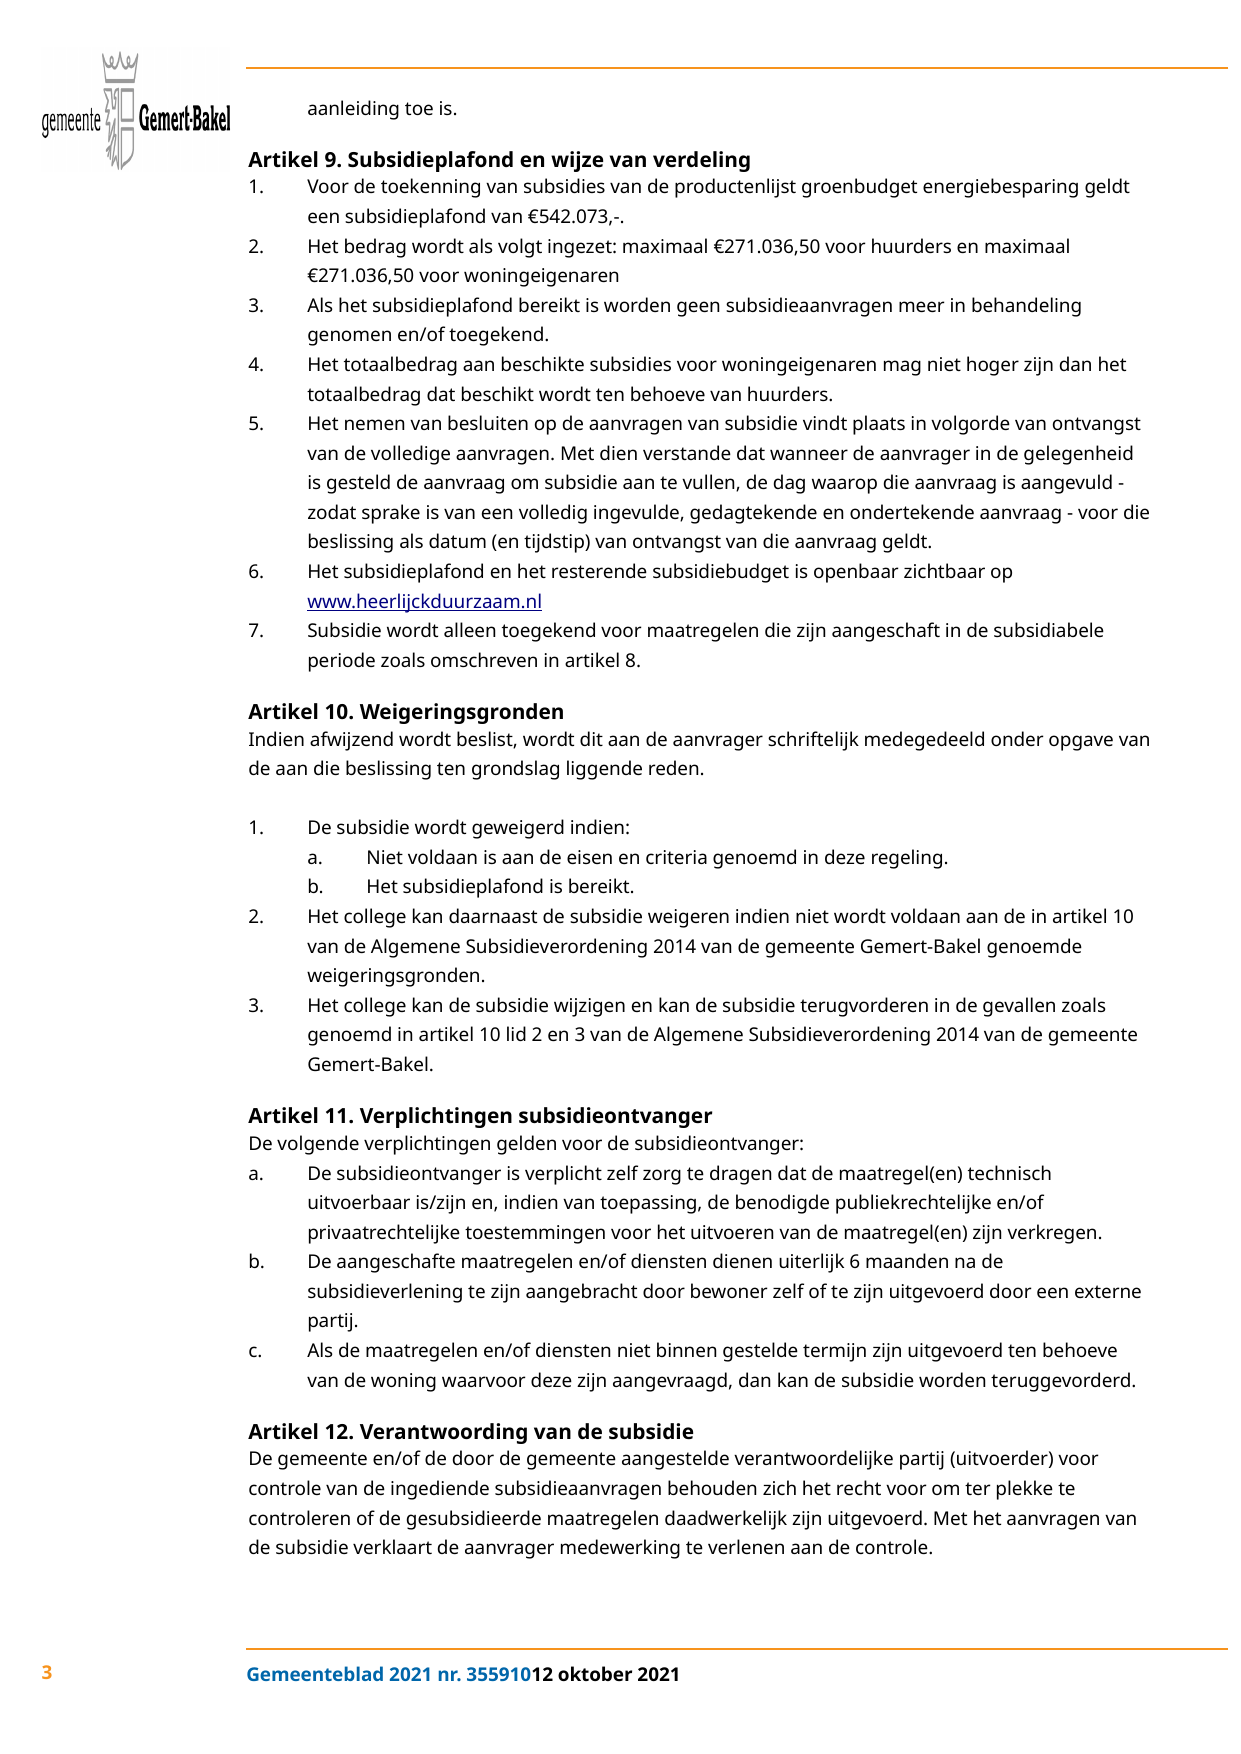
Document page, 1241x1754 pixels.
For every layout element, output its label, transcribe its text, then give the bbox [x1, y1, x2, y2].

list aanleiding toe is. [248, 95, 1152, 121]
text Artikel 10. Weigeringsgronden [248, 697, 1152, 726]
list Het subsidieplafond en het resterende subsidiebudget is openbaar zichtbaar op www.heerlijckduurzaam.nl [248, 558, 1152, 613]
list Als de maatregelen en/of diensten niet binnen gestelde termijn zijn uitgevoerd ten behoeve van de woning waarvoor deze zijn aangevraagd, dan kan de subsidie worden teruggevorderd. [248, 1337, 1152, 1392]
list Subsidie wordt alleen toegekend voor maatregelen die zijn aangeschaft in de subsidiabele periode zoals omschreven in artikel 8. [248, 617, 1152, 673]
list Het nemen van besluiten op de aanvragen van subsidie vindt plaats in volgorde van ontvangst van de volledige aanvragen. Met dien verstande dat wanneer de aanvrager in de gelegenheid is gesteld de aanvraag om subsidie aan te vullen, de dag waarop die aanvraag is aangevuld - zodat sprake is van een volledig ingevulde, gedagtekende en ondertekende aanvraag - voor die beslissing als datum (en tijdstip) van ontvangst van die aanvraag geldt. [248, 410, 1152, 554]
list Niet voldaan is aan de eisen en criteria genoemd in deze regeling. [307, 844, 1152, 870]
list Het college kan de subsidie wijzigen en kan de subsidie terugvorderen in de gevallen zoals genoemd in artikel 10 lid 2 en 3 van de Algemene Subsidieverordening 2014 van de gemeente Gemert-Bakel. [248, 992, 1152, 1077]
list Het totaalbedrag aan beschikte subsidies voor woningeigenaren mag niet hoger zijn dan het totaalbedrag dat beschikt wordt ten behoeve van huurders. [248, 351, 1152, 406]
text Artikel 12. Verantwoording van de subsidie [248, 1417, 1152, 1446]
list De aangeschafte maatregelen en/of diensten dienen uiterlijk 6 maanden na de subsidieverlening te zijn aangebracht door bewoner zelf of te zijn uitgevoerd door een externe partij. [248, 1248, 1152, 1333]
list De subsidie wordt geweigerd indien: [248, 814, 1152, 840]
list Het bedrag wordt als volgt ingezet: maximaal €271.036,50 voor huurders en maximaal €271.036,50 voor woningeigenaren [248, 233, 1152, 288]
text Artikel 11. Verplichtingen subsidieontvanger [248, 1102, 1152, 1130]
list Als het subsidieplafond bereikt is worden geen subsidieaanvragen meer in behandeling genomen en/of toegekend. [248, 292, 1152, 347]
text De volgende verplichtingen gelden voor de subsidieontvanger: [248, 1130, 1152, 1156]
list Het college kan daarnaast de subsidie weigeren indien niet wordt voldaan aan de in artikel 10 van de Algemene Subsidieverordening 2014 van de gemeente Gemert-Bakel genoemde weigeringsgronden. [248, 903, 1152, 988]
list Voor de toekenning van subsidies van de productenlijst groenbudget energiebesparing geldt een subsidieplafond van €542.073,-. [248, 174, 1152, 229]
text Indien afwijzend wordt beslist, wordt dit aan de aanvrager schriftelijk medegedeeld onder opgave van de aan die beslissing ten grondslag liggende reden. [248, 726, 1152, 781]
list Het subsidieplafond is bereikt. [307, 874, 1152, 899]
list De subsidieontvanger is verplicht zelf zorg te dragen dat de maatregel(en) technisch uitvoerbaar is/zijn en, indien van toepassing, de benodigde publiekrechtelijke en/of privaatrechtelijke toestemmingen voor het uitvoeren van de maatregel(en) zijn verkregen. [248, 1160, 1152, 1244]
text Artikel 9. Subsidieplafond en wijze van verdeling [248, 145, 1152, 174]
picture [41, 47, 231, 172]
text De gemeente en/of de door de gemeente aangestelde verantwoordelijke partij (uitvoerder) voor controle van de ingediende subsidieaanvragen behouden zich het recht voor om ter plekke te controleren of de gesubsidieerde maatregelen daadwerkelijk zijn uitgevoerd. Met het aanvragen van de subsidie verklaart de aanvrager medewerking te verlenen aan de controle. [248, 1446, 1152, 1560]
